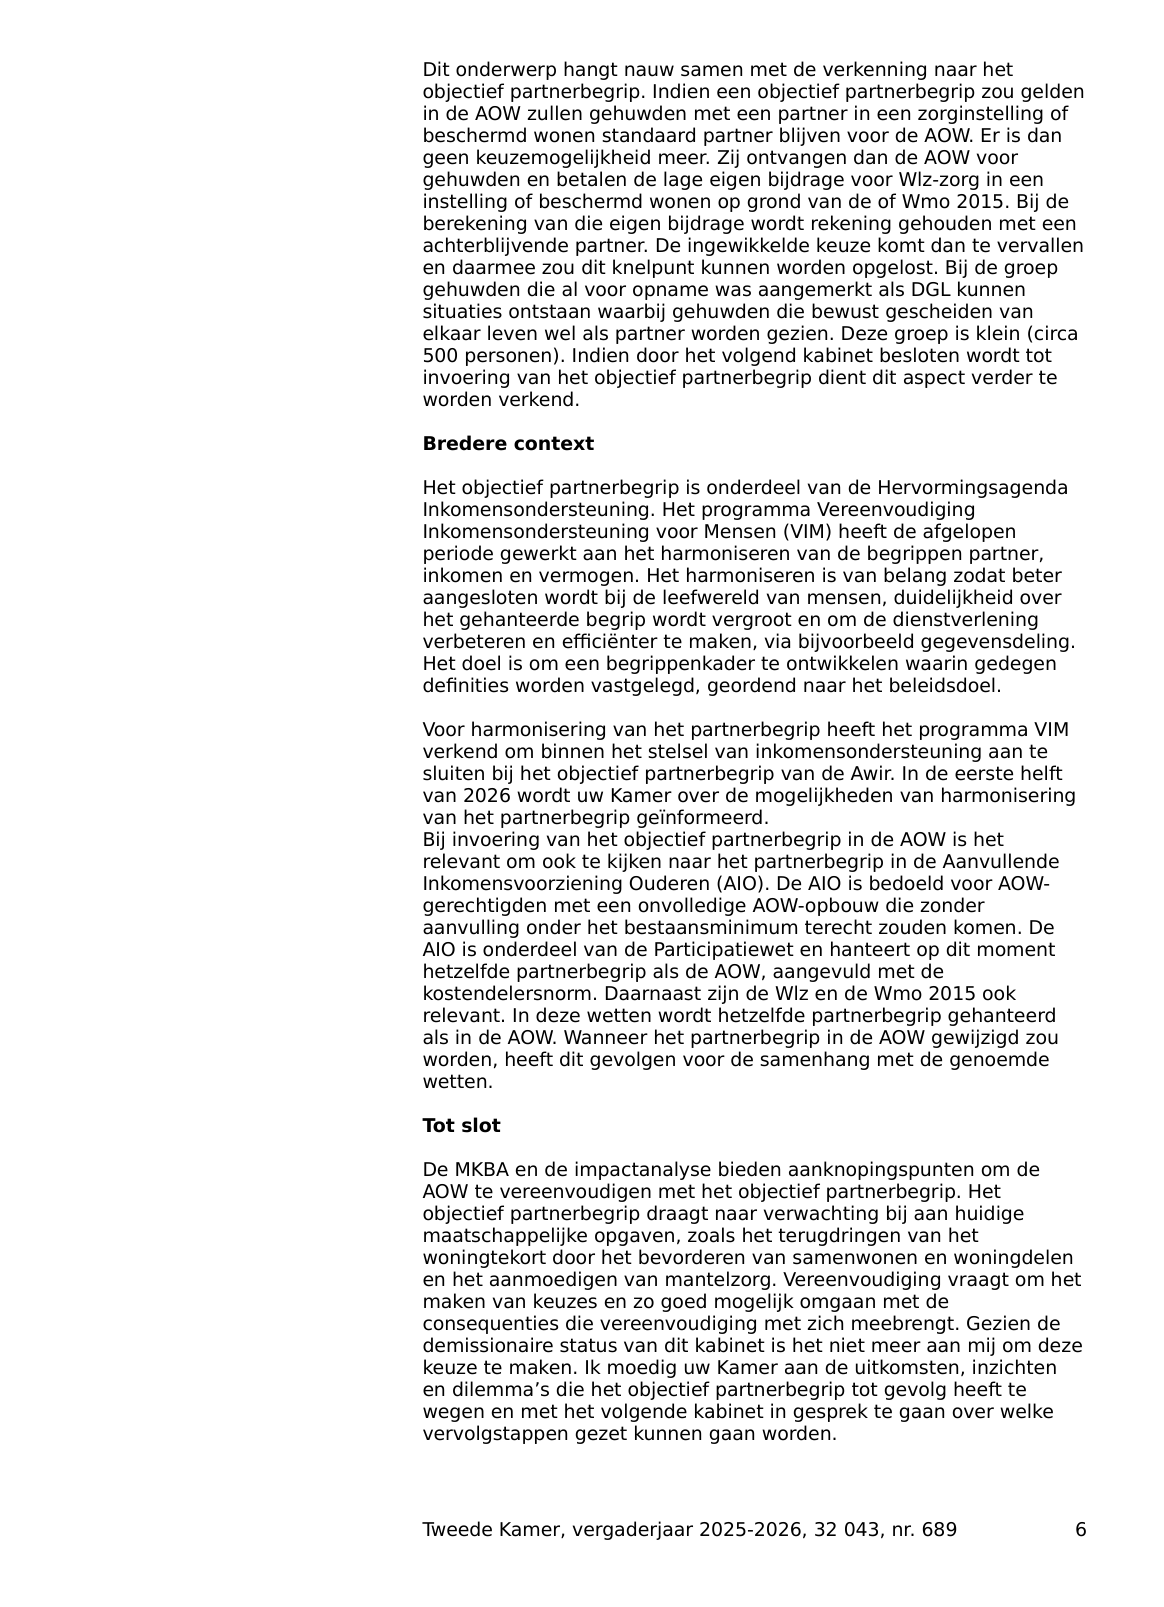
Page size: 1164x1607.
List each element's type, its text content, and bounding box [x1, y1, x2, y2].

text Voor harmonisering van het partnerbegrip heeft het programma VIM verkend om binnen het stelsel van inkomensondersteuning aan te sluiten bij het objectief partnerbegrip van de Awir. In de eerste helft van 2026 wordt uw Kamer over de mogelijkheden van harmonisering van het partnerbegrip geïnformeerd. [422, 719, 1087, 829]
text Dit onderwerp hangt nauw samen met de verkenning naar het objectief partnerbegrip. Indien een objectief partnerbegrip zou gelden in de AOW zullen gehuwden met een partner in een zorginstelling of beschermd wonen standaard partner blijven voor de AOW. Er is dan geen keuzemogelijkheid meer. Zij ontvangen dan de AOW voor gehuwden en betalen de lage eigen bijdrage voor Wlz-zorg in een instelling of beschermd wonen op grond van de of Wmo 2015. Bij de berekening van die eigen bijdrage wordt rekening gehouden met een achterblijvende partner. De ingewikkelde keuze komt dan te vervallen en daarmee zou dit knelpunt kunnen worden opgelost. Bij de groep gehuwden die al voor opname was aangemerkt als DGL kunnen situaties ontstaan waarbij gehuwden die bewust gescheiden van elkaar leven wel als partner worden gezien. Deze groep is klein (circa 500 personen). Indien door het volgend kabinet besloten wordt tot invoering van het objectief partnerbegrip dient dit aspect verder te worden verkend. [422, 59, 1087, 411]
text Het objectief partnerbegrip is onderdeel van de Hervormingsagenda Inkomensondersteuning. Het programma Vereenvoudiging Inkomensondersteuning voor Mensen (VIM) heeft de afgelopen periode gewerkt aan het harmoniseren van de begrippen partner, inkomen en vermogen. Het harmoniseren is van belang zodat beter aangesloten wordt bij de leefwereld van mensen, duidelijkheid over het gehanteerde begrip wordt vergroot en om de dienstverlening verbeteren en efficiënter te maken, via bijvoorbeeld gegevensdeling. Het doel is om een begrippenkader te ontwikkelen waarin gedegen definities worden vastgelegd, geordend naar het beleidsdoel. [422, 477, 1087, 697]
subtitle Bredere context [422, 433, 1087, 455]
text De MKBA en de impactanalyse bieden aanknopingspunten om de AOW te vereenvoudigen met het objectief partnerbegrip. Het objectief partnerbegrip draagt naar verwachting bij aan huidige maatschappelijke opgaven, zoals het terugdringen van het woningtekort door het bevorderen van samenwonen en woningdelen en het aanmoedigen van mantelzorg. Vereenvoudiging vraagt om het maken van keuzes en zo goed mogelijk omgaan met de consequenties die vereenvoudiging met zich meebrengt. Gezien de demissionaire status van dit kabinet is het niet meer aan mij om deze keuze te maken. Ik moedig uw Kamer aan de uitkomsten, inzichten en dilemma’s die het objectief partnerbegrip tot gevolg heeft te wegen en met het volgende kabinet in gesprek te gaan over welke vervolgstappen gezet kunnen gaan worden. [422, 1159, 1087, 1445]
subtitle Tot slot [422, 1115, 1087, 1137]
text Bij invoering van het objectief partnerbegrip in de AOW is het relevant om ook te kijken naar het partnerbegrip in de Aanvullende Inkomensvoorziening Ouderen (AIO). De AIO is bedoeld voor AOW-gerechtigden met een onvolledige AOW-opbouw die zonder aanvulling onder het bestaansminimum terecht zouden komen. De AIO is onderdeel van de Participatiewet en hanteert op dit moment hetzelfde partnerbegrip als de AOW, aangevuld met de kostendelersnorm. Daarnaast zijn de Wlz en de Wmo 2015 ook relevant. In deze wetten wordt hetzelfde partnerbegrip gehanteerd als in de AOW. Wanneer het partnerbegrip in de AOW gewijzigd zou worden, heeft dit gevolgen voor de samenhang met de genoemde wetten. [422, 829, 1087, 1093]
